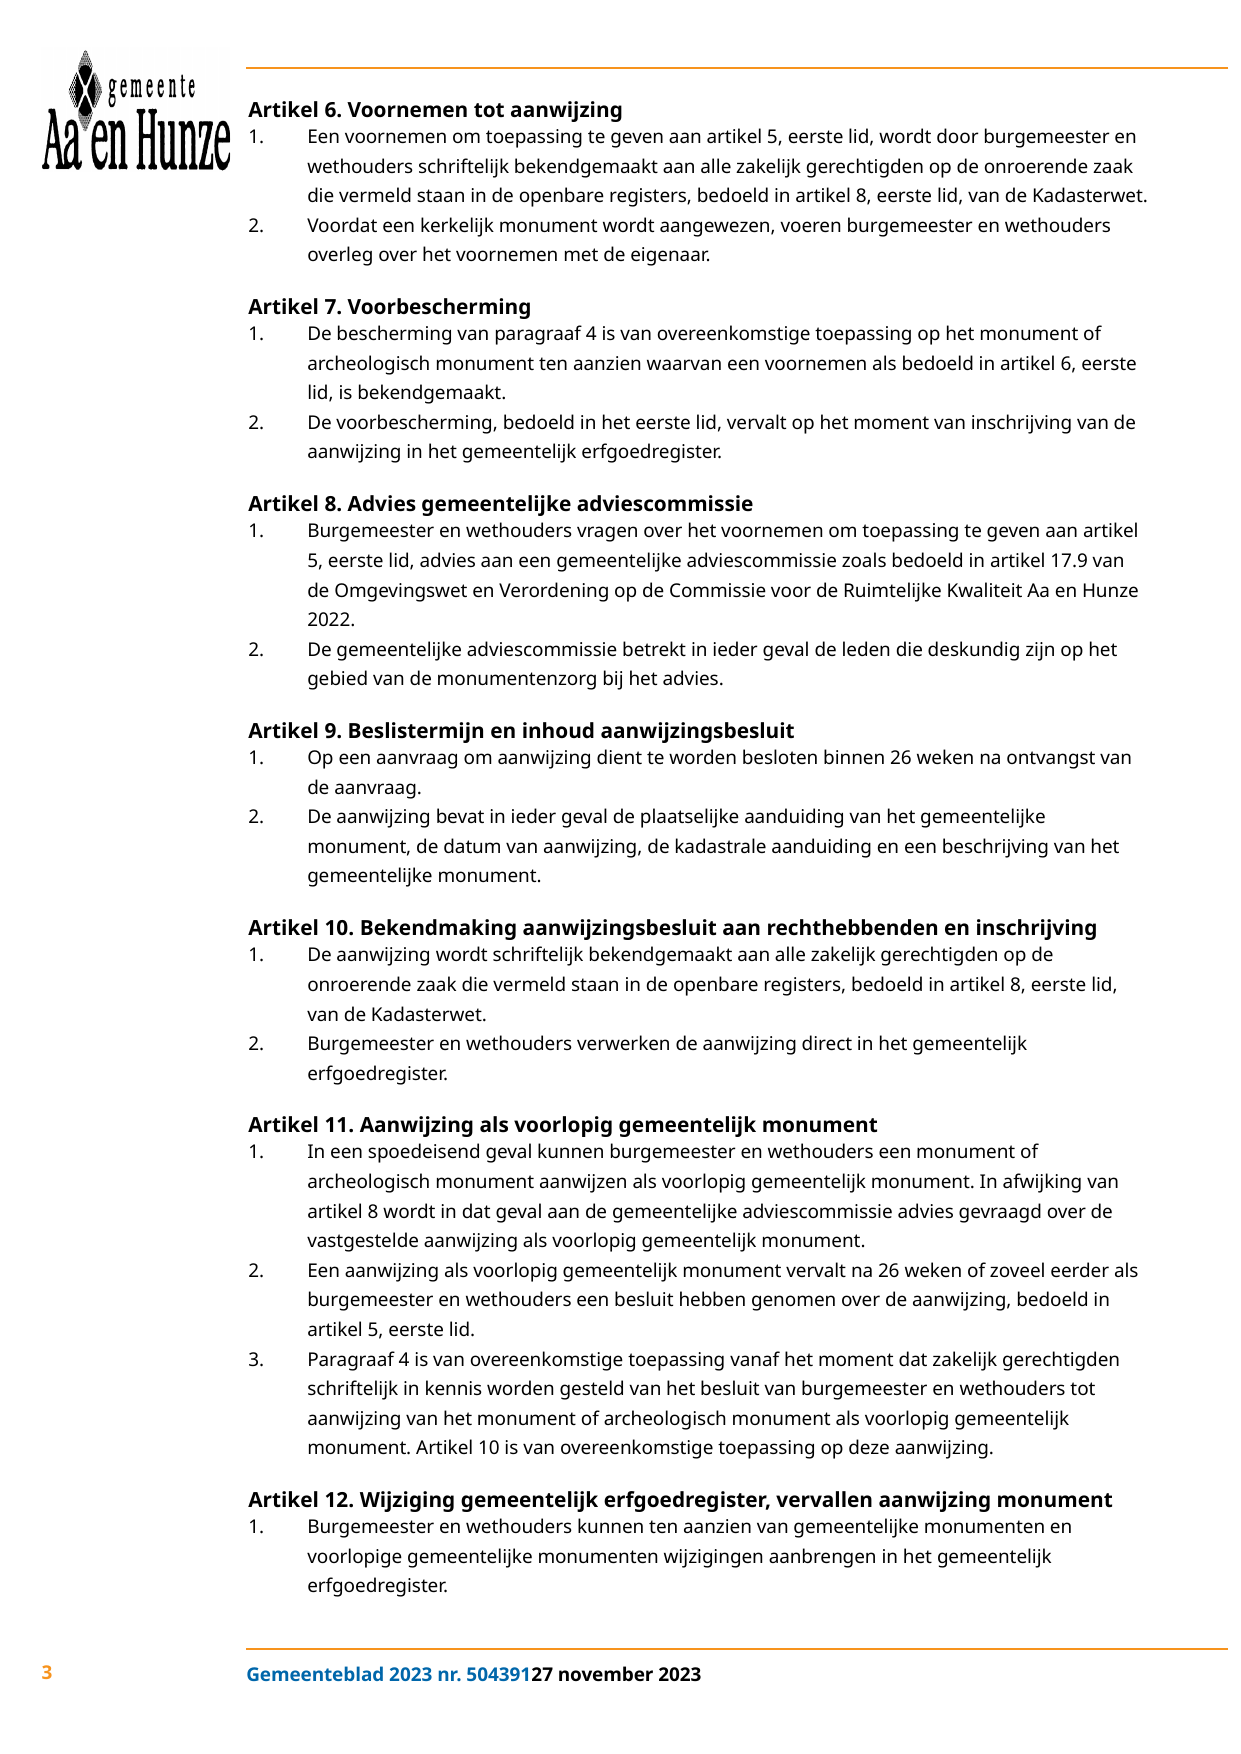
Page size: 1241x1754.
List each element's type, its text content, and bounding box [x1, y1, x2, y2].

text Artikel 6. Voornemen tot aanwijzing [248, 95, 1152, 123]
text Artikel 11. Aanwijzing als voorlopig gemeentelijk monument [248, 1110, 1152, 1139]
list Op een aanvraag om aanwijzing dient te worden besloten binnen 26 weken na ontvangst van de aanvraag. [248, 744, 1152, 800]
list Een aanwijzing als voorlopig gemeentelijk monument vervalt na 26 weken of zoveel eerder als burgemeester en wethouders een besluit hebben genomen over de aanwijzing, bedoeld in artikel 5, eerste lid. [248, 1257, 1152, 1342]
text Artikel 10. Bekendmaking aanwijzingsbesluit aan rechthebbenden en inschrijving [248, 913, 1152, 942]
text Artikel 9. Beslistermijn en inhoud aanwijzingsbesluit [248, 716, 1152, 744]
list In een spoedeisend geval kunnen burgemeester en wethouders een monument of archeologisch monument aanwijzen als voorlopig gemeentelijk monument. In afwijking van artikel 8 wordt in dat geval aan de gemeentelijke adviescommissie advies gevraagd over de vastgestelde aanwijzing als voorlopig gemeentelijk monument. [248, 1139, 1152, 1253]
text Artikel 12. Wijziging gemeentelijk erfgoedregister, vervallen aanwijzing monument [248, 1485, 1152, 1513]
text Artikel 7. Voorbescherming [248, 292, 1152, 320]
list De aanwijzing wordt schriftelijk bekendgemaakt aan alle zakelijk gerechtigden op de onroerende zaak die vermeld staan in de openbare registers, bedoeld in artikel 8, eerste lid, van de Kadasterwet. [248, 942, 1152, 1026]
list Paragraaf 4 is van overeenkomstige toepassing vanaf het moment dat zakelijk gerechtigden schriftelijk in kennis worden gesteld van het besluit van burgemeester en wethouders tot aanwijzing van het monument of archeologisch monument als voorlopig gemeentelijk monument. Artikel 10 is van overeenkomstige toepassing op deze aanwijzing. [248, 1346, 1152, 1460]
list De aanwijzing bevat in ieder geval de plaatselijke aanduiding van het gemeentelijke monument, de datum van aanwijzing, de kadastrale aanduiding en een beschrijving van het gemeentelijke monument. [248, 803, 1152, 888]
list Een voornemen om toepassing te geven aan artikel 5, eerste lid, wordt door burgemeester en wethouders schriftelijk bekendgemaakt aan alle zakelijk gerechtigden op de onroerende zaak die vermeld staan in de openbare registers, bedoeld in artikel 8, eerste lid, van de Kadasterwet. [248, 123, 1152, 208]
text Artikel 8. Advies gemeentelijke adviescommissie [248, 489, 1152, 518]
list De bescherming van paragraaf 4 is van overeenkomstige toepassing op het monument of archeologisch monument ten aanzien waarvan een voornemen als bedoeld in artikel 6, eerste lid, is bekendgemaakt. [248, 320, 1152, 405]
list Voordat een kerkelijk monument wordt aangewezen, voeren burgemeester en wethouders overleg over het voornemen met de eigenaar. [248, 212, 1152, 267]
list De voorbescherming, bedoeld in het eerste lid, vervalt op het moment van inschrijving van de aanwijzing in het gemeentelijk erfgoedregister. [248, 409, 1152, 464]
list Burgemeester en wethouders vragen over het voornemen om toepassing te geven aan artikel 5, eerste lid, advies aan een gemeentelijke adviescommissie zoals bedoeld in artikel 17.9 van de Omgevingswet en Verordening op de Commissie voor de Ruimtelijke Kwaliteit Aa en Hunze 2022. [248, 518, 1152, 632]
list Burgemeester en wethouders kunnen ten aanzien van gemeentelijke monumenten en voorlopige gemeentelijke monumenten wijzigingen aanbrengen in het gemeentelijk erfgoedregister. [248, 1513, 1152, 1598]
list De gemeentelijke adviescommissie betrekt in ieder geval de leden die deskundig zijn op het gebied van de monumentenzorg bij het advies. [248, 636, 1152, 691]
picture [41, 47, 231, 172]
list Burgemeester en wethouders verwerken de aanwijzing direct in het gemeentelijk erfgoedregister. [248, 1030, 1152, 1086]
